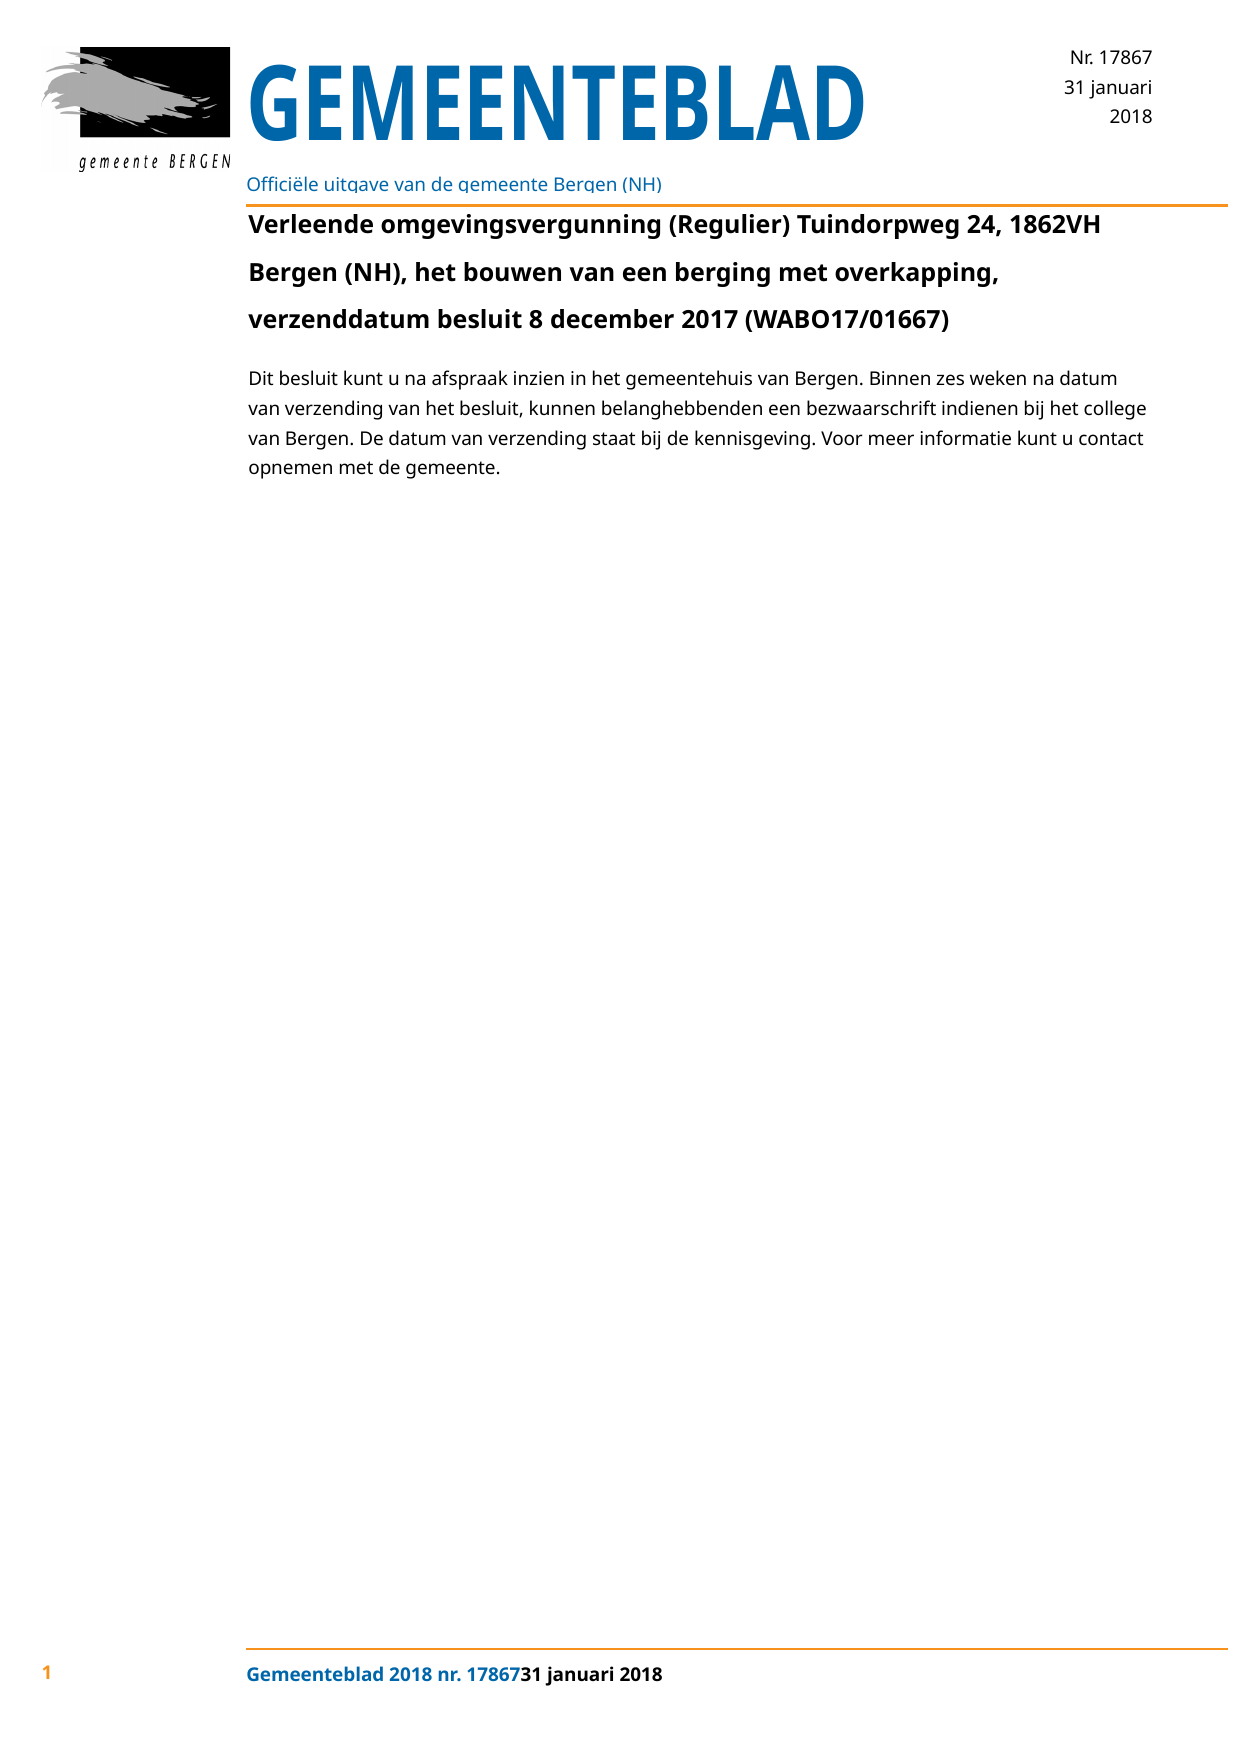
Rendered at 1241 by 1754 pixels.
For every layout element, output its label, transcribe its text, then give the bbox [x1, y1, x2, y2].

picture [41, 47, 231, 172]
text Verleende omgevingsvergunning (Regulier) Tuindorpweg 24, 1862VH Bergen (NH), het bouwen van een berging met overkapping, verzenddatum besluit 8 december 2017 (WABO17/01667) [248, 207, 1152, 336]
text Dit besluit kunt u na afspraak inzien in het gemeentehuis van Bergen. Binnen zes weken na datum van verzending van het besluit, kunnen belanghebbenden een bezwaarschrift indienen bij het college van Bergen. De datum van verzending staat bij de kennisgeving. Voor meer informatie kunt u contact opnemen met de gemeente. [248, 366, 1152, 480]
